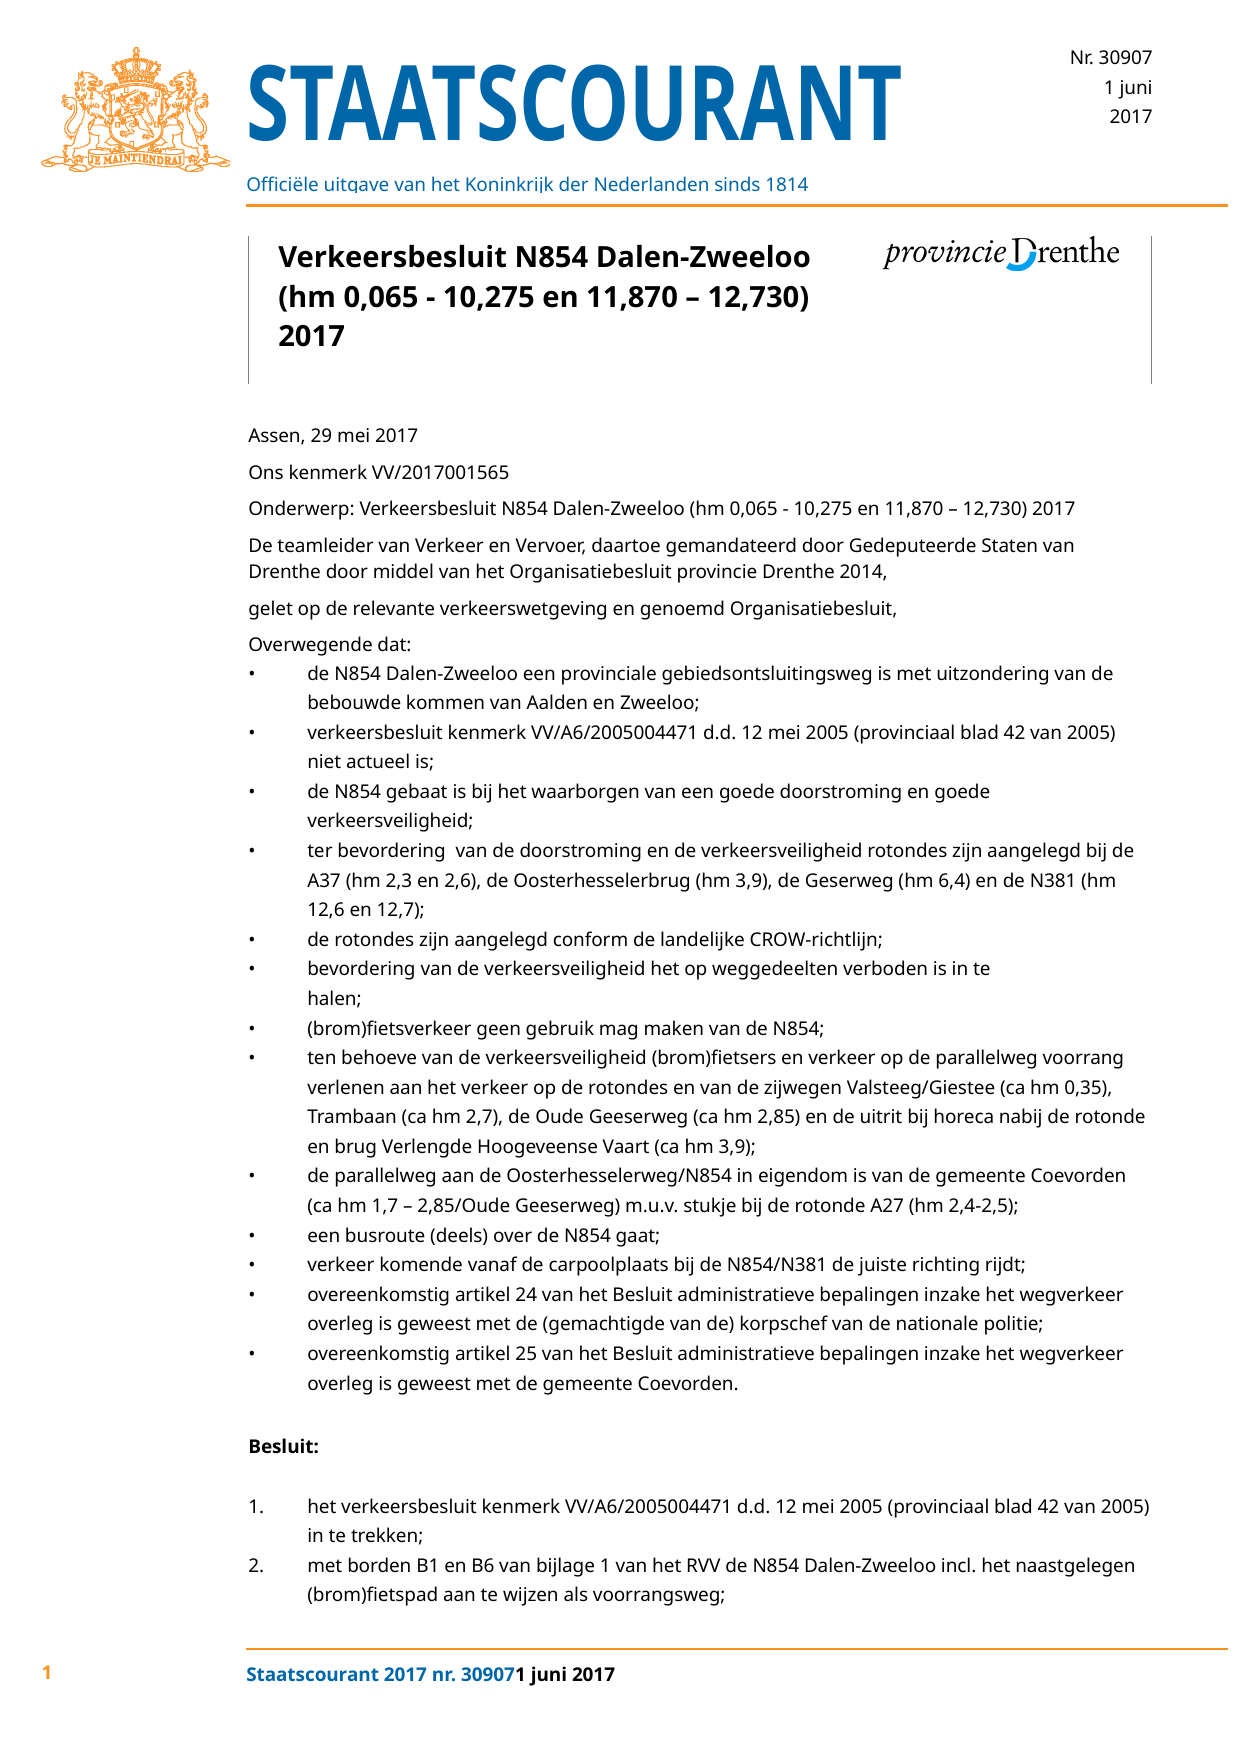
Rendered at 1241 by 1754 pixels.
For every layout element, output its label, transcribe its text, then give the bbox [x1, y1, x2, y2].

table_header Verkeersbesluit N854 Dalen-Zweeloo (hm 0,065 - 10,275 en 11,870 – 12,730) 2017 [249, 236, 850, 384]
list de N854 Dalen-Zweeloo een provinciale gebiedsontsluitingsweg is met uitzondering van de bebouwde kommen van Aalden en Zweeloo; [248, 660, 1152, 715]
text Ons kenmerk VV/2017001565 [248, 459, 1152, 485]
picture [882, 236, 1119, 271]
list de N854 gebaat is bij het waarborgen van een goede doorstroming en goede verkeersveiligheid; [248, 778, 1152, 833]
text Onderwerp: Verkeersbesluit N854 Dalen-Zweeloo (hm 0,065 - 10,275 en 11,870 – 12,730) 2017 [248, 496, 1152, 521]
list verkeer komende vanaf de carpoolplaats bij de N854/N381 de juiste richting rijdt; [248, 1251, 1152, 1277]
text Assen, 29 mei 2017 [248, 422, 1152, 448]
list overeenkomstig artikel 24 van het Besluit administratieve bepalingen inzake het wegverkeer overleg is geweest met de (gemachtigde van de) korpschef van de nationale politie; [248, 1281, 1152, 1336]
list de parallelweg aan de Oosterhesselerweg/N854 in eigendom is van de gemeente Coevorden (ca hm 1,7 – 2,85/Oude Geeserweg) m.u.v. stukje bij de rotonde A27 (hm 2,4-2,5); [248, 1163, 1152, 1218]
text Besluit: [248, 1434, 1152, 1459]
table_header [850, 236, 1151, 384]
list verkeersbesluit kenmerk VV/A6/2005004471 d.d. 12 mei 2005 (provinciaal blad 42 van 2005) niet actueel is; [248, 719, 1152, 774]
text gelet op de relevante verkeerswetgeving en genoemd Organisatiebesluit, [248, 595, 1152, 620]
list ten behoeve van de verkeersveiligheid (brom)fietsers en verkeer op de parallelweg voorrang verlenen aan het verkeer op de rotondes en van de zijwegen Valsteeg/Giestee (ca hm 0,35), Trambaan (ca hm 2,7), de Oude Geeserweg (ca hm 2,85) en de uitrit bij horeca nabij de rotonde en brug Verlengde Hoogeveense Vaart (ca hm 3,9); [248, 1044, 1152, 1159]
picture [41, 47, 231, 172]
list overeenkomstig artikel 25 van het Besluit administratieve bepalingen inzake het wegverkeer overleg is geweest met de gemeente Coevorden. [248, 1340, 1152, 1395]
list de rotondes zijn aangelegd conform de landelijke CROW-richtlijn; [248, 926, 1152, 952]
list (brom)fietsverkeer geen gebruik mag maken van de N854; [248, 1015, 1152, 1040]
list het verkeersbesluit kenmerk VV/A6/2005004471 d.d. 12 mei 2005 (provinciaal blad 42 van 2005) in te trekken; [248, 1493, 1152, 1548]
text Overwegende dat: [248, 631, 1152, 657]
list met borden B1 en B6 van bijlage 1 van het RVV de N854 Dalen-Zweeloo incl. het naastgelegen (brom)fietspad aan te wijzen als voorrangsweg; [248, 1552, 1152, 1607]
list een busroute (deels) over de N854 gaat; [248, 1222, 1152, 1247]
text De teamleider van Verkeer en Vervoer, daartoe gemandateerd door Gedeputeerde Staten van Drenthe door middel van het Organisatiebesluit provincie Drenthe 2014, [248, 532, 1152, 584]
list ter bevordering van de doorstroming en de verkeersveiligheid rotondes zijn aangelegd bij de A37 (hm 2,3 en 2,6), de Oosterhesselerbrug (hm 3,9), de Geserweg (hm 6,4) en de N381 (hm 12,6 en 12,7); [248, 837, 1152, 922]
list halen; [248, 985, 1152, 1011]
list bevordering van de verkeersveiligheid het op weggedeelten verboden is in te [248, 956, 1152, 981]
